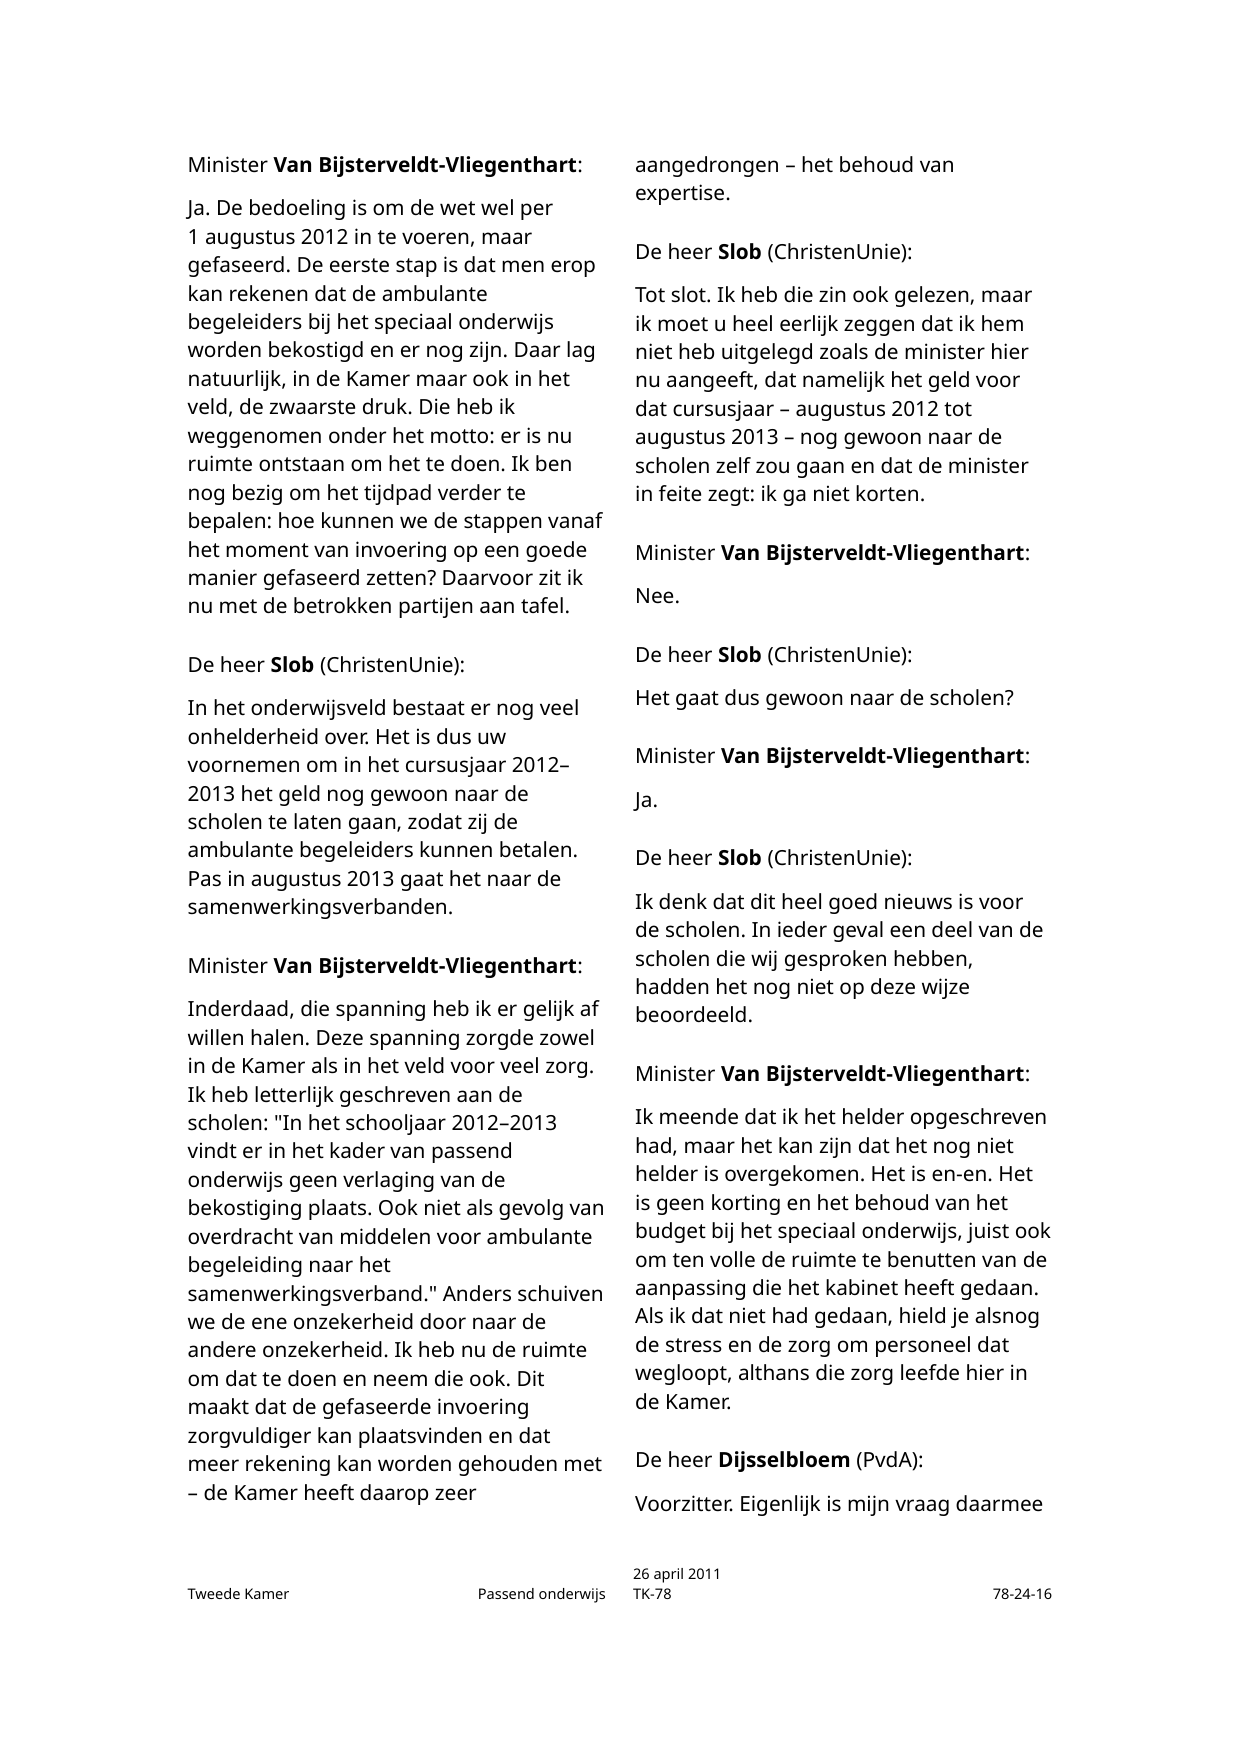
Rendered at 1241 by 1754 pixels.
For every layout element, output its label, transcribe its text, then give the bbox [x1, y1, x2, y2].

text aangedrongen – het behoud van expertise. [635, 150, 1053, 207]
text In het onderwijsveld bestaat er nog veel onhelderheid over. Het is dus uw voornemen om in het cursusjaar 2012–2013 het geld nog gewoon naar de scholen te laten gaan, zodat zij de ambulante begeleiders kunnen betalen. Pas in augustus 2013 gaat het naar de samenwerkingsverbanden. [187, 693, 605, 921]
text De heer Slob (ChristenUnie): [635, 640, 1053, 668]
text De heer Slob (ChristenUnie): [187, 650, 605, 678]
text Inderdaad, die spanning heb ik er gelijk af willen halen. Deze spanning zorgde zowel in de Kamer als in het veld voor veel zorg. Ik heb letterlijk geschreven aan de scholen: "In het schooljaar 2012–2013 vindt er in het kader van passend onderwijs geen verlaging van de bekostiging plaats. Ook niet als gevolg van overdracht van middelen voor ambulante begeleiding naar het samenwerkingsverband." Anders schuiven we de ene onzekerheid door naar de andere onzekerheid. Ik heb nu de ruimte om dat te doen en neem die ook. Dit maakt dat de gefaseerde invoering zorgvuldiger kan plaatsvinden en dat meer rekening kan worden gehouden met – de Kamer heeft daarop zeer [187, 994, 605, 1506]
text Ik meende dat ik het helder opgeschreven had, maar het kan zijn dat het nog niet helder is overgekomen. Het is en-en. Het is geen korting en het behoud van het budget bij het speciaal onderwijs, juist ook om ten volle de ruimte te benutten van de aanpassing die het kabinet heeft gedaan. Als ik dat niet had gedaan, hield je alsnog de stress en de zorg om personeel dat wegloopt, althans die zorg leefde hier in de Kamer. [635, 1102, 1053, 1415]
text De heer Dijsselbloem (PvdA): [635, 1445, 1053, 1474]
text De heer Slob (ChristenUnie): [635, 843, 1053, 872]
text Minister Van Bijsterveldt-Vliegenthart: [187, 150, 605, 178]
text Nee. [635, 581, 1053, 610]
text Minister Van Bijsterveldt-Vliegenthart: [635, 538, 1053, 566]
text Tot slot. Ik heb die zin ook gelezen, maar ik moet u heel eerlijk zeggen dat ik hem niet heb uitgelegd zoals de minister hier nu aangeeft, dat namelijk het geld voor dat cursusjaar – augustus 2012 tot augustus 2013 – nog gewoon naar de scholen zelf zou gaan en dat de minister in feite zegt: ik ga niet korten. [635, 280, 1053, 508]
text Minister Van Bijsterveldt-Vliegenthart: [635, 742, 1053, 770]
text Voorzitter. Eigenlijk is mijn vraag daarmee [635, 1489, 1053, 1517]
text De heer Slob (ChristenUnie): [635, 237, 1053, 265]
text Het gaat dus gewoon naar de scholen? [635, 683, 1053, 712]
text Minister Van Bijsterveldt-Vliegenthart: [187, 951, 605, 979]
text Ik denk dat dit heel goed nieuws is voor de scholen. In ieder geval een deel van de scholen die wij gesproken hebben, hadden het nog niet op deze wijze beoordeeld. [635, 887, 1053, 1029]
text Ja. De bedoeling is om de wet wel per 1 augustus 2012 in te voeren, maar gefaseerd. De eerste stap is dat men erop kan rekenen dat de ambulante begeleiders bij het speciaal onderwijs worden bekostigd en er nog zijn. Daar lag natuurlijk, in de Kamer maar ook in het veld, de zwaarste druk. Die heb ik weggenomen onder het motto: er is nu ruimte ontstaan om het te doen. Ik ben nog bezig om het tijdpad verder te bepalen: hoe kunnen we de stappen vanaf het moment van invoering op een goede manier gefaseerd zetten? Daarvoor zit ik nu met de betrokken partijen aan tafel. [187, 193, 605, 620]
text Ja. [635, 785, 1053, 813]
text Minister Van Bijsterveldt-Vliegenthart: [635, 1059, 1053, 1087]
